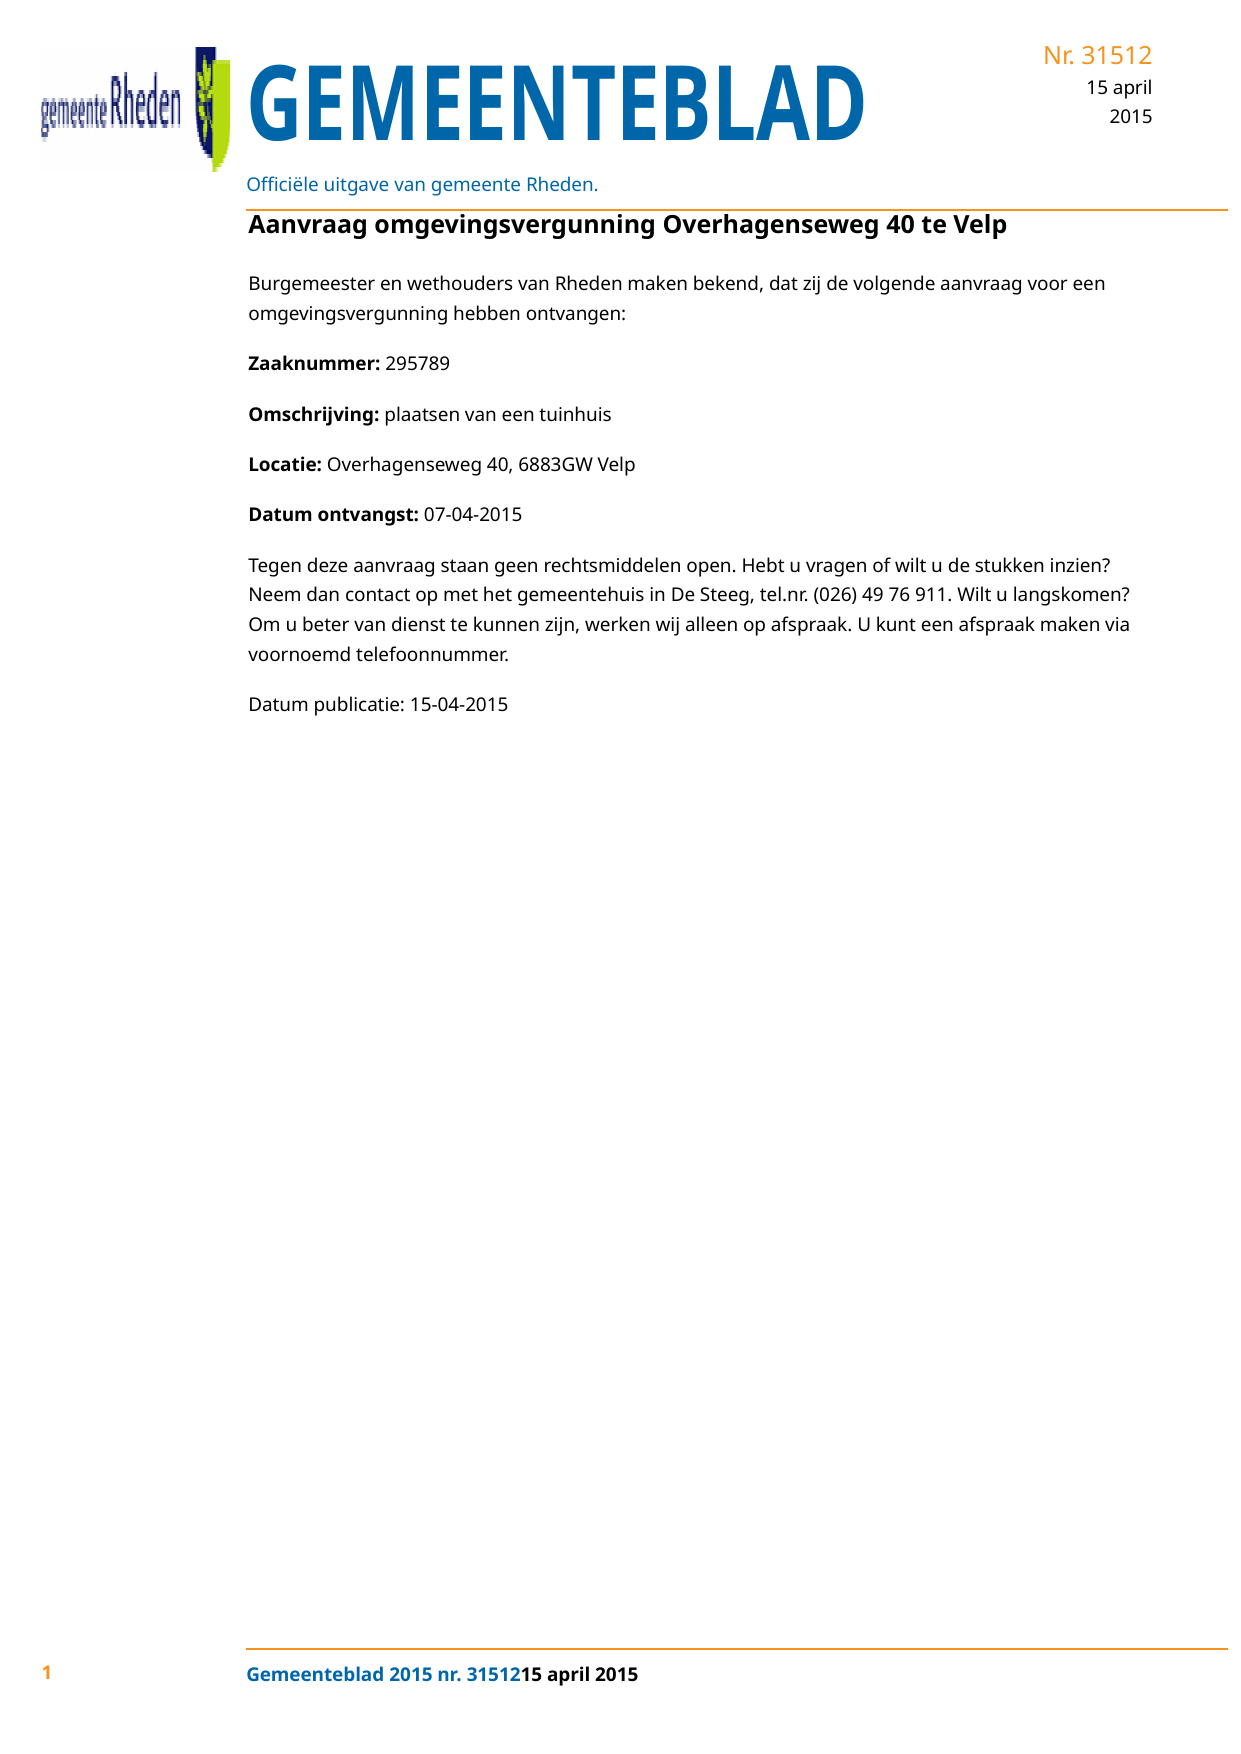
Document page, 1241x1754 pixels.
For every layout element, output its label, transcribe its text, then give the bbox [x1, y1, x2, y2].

text Tegen deze aanvraag staan geen rechtsmiddelen open. Hebt u vragen of wilt u de stukken inzien? Neem dan contact op met het gemeentehuis in De Steeg, tel.nr. (026) 49 76 911. Wilt u langskomen? Om u beter van dienst te kunnen zijn, werken wij alleen op afspraak. U kunt een afspraak maken via voornoemd telefoonnummer. [248, 552, 1152, 666]
picture [41, 47, 231, 172]
text Burgemeester en wethouders van Rheden maken bekend, dat zij de volgende aanvraag voor een omgevingsvergunning hebben ontvangen: [248, 270, 1152, 326]
text Datum publicatie: 15-04-2015 [248, 691, 1152, 717]
text Aanvraag omgevingsvergunning Overhagenseweg 40 te Velp [248, 211, 1152, 241]
text Datum ontvangst: 07-04-2015 [248, 502, 1152, 527]
text Locatie: Overhagenseweg 40, 6883GW Velp [248, 451, 1152, 477]
text Omschrijving: plaatsen van een tuinhuis [248, 401, 1152, 426]
text Zaaknummer: 295789 [248, 350, 1152, 376]
